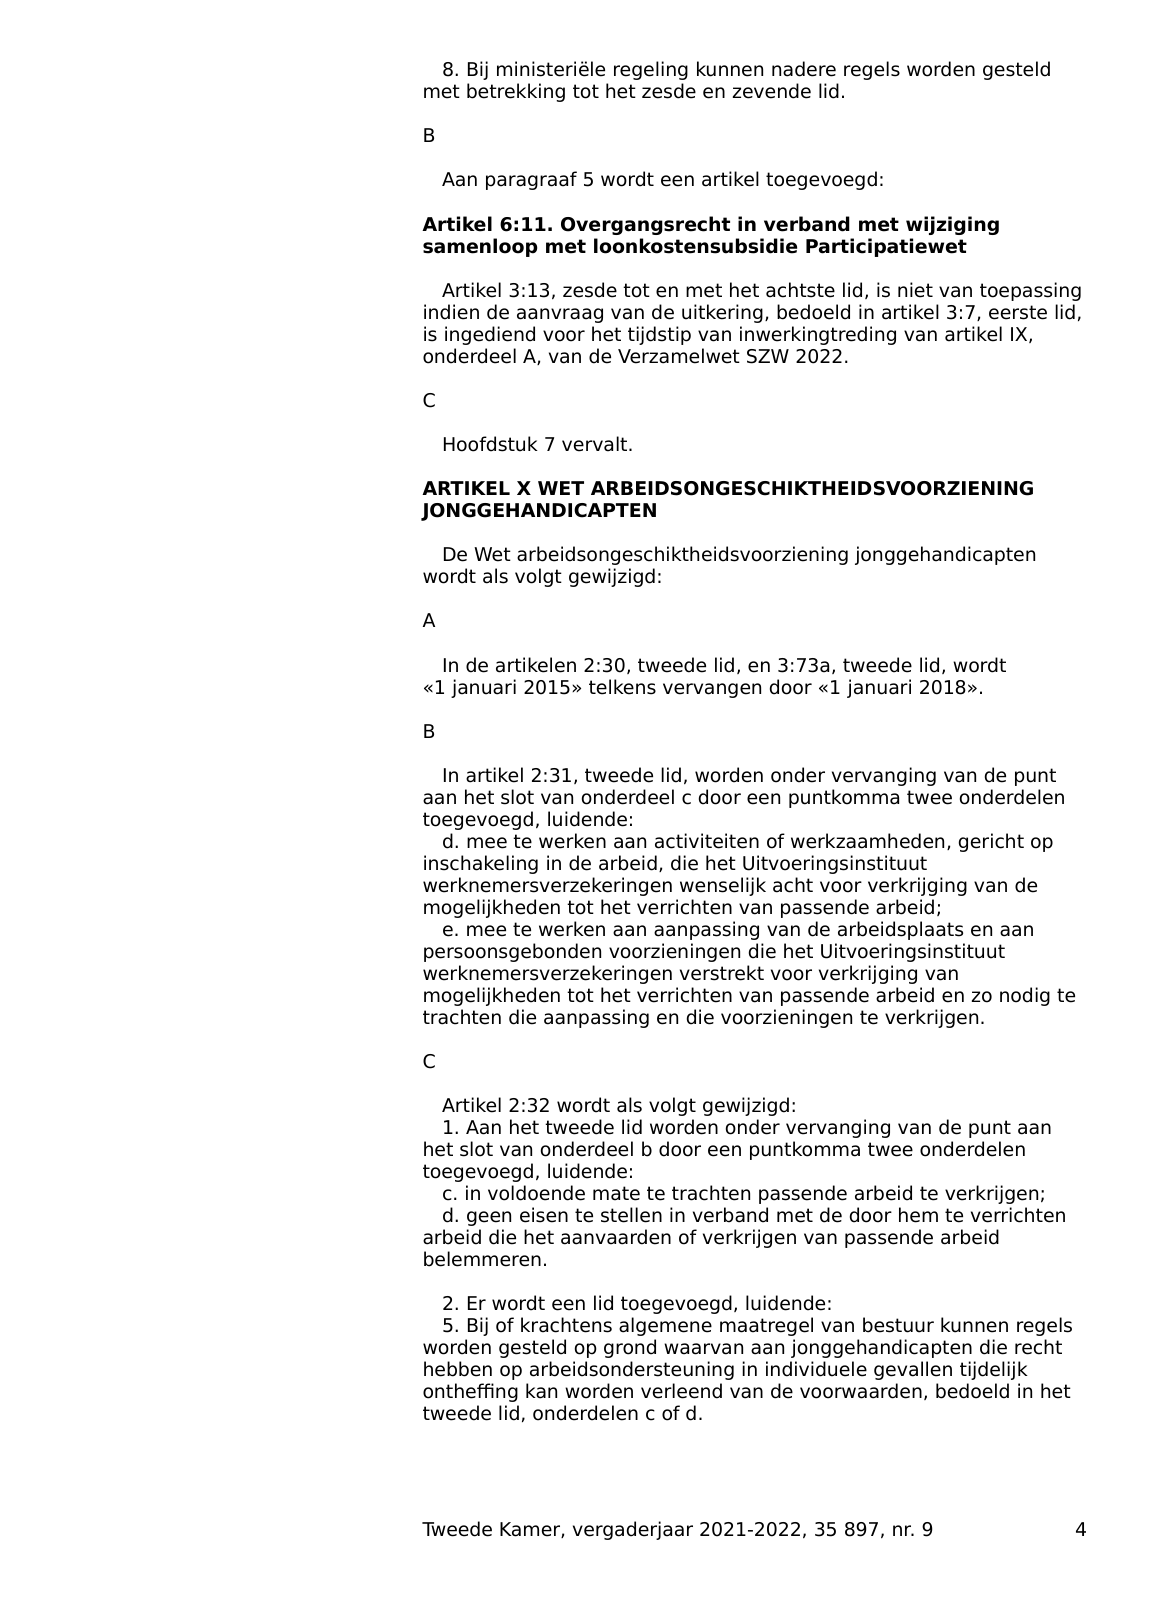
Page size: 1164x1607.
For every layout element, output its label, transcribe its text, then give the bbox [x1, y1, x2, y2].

subtitle C [422, 390, 1087, 412]
text e. mee te werken aan aanpassing van de arbeidsplaats en aan persoonsgebonden voorzieningen die het Uitvoeringsinstituut werknemersverzekeringen verstrekt voor verkrijging van mogelijkheden tot het verrichten van passende arbeid en zo nodig te trachten die aanpassing en die voorzieningen te verkrijgen. [422, 919, 1087, 1029]
text De Wet arbeidsongeschiktheidsvoorziening jonggehandicapten wordt als volgt gewijzigd: [422, 544, 1087, 588]
subtitle Artikel 6:11. Overgangsrecht in verband met wijziging samenloop met loonkostensubsidie Participatiewet [422, 213, 1087, 257]
text In de artikelen 2:30, tweede lid, en 3:73a, tweede lid, wordt «1 januari 2015» telkens vervangen door «1 januari 2018». [422, 654, 1087, 698]
subtitle ARTIKEL X WET ARBEIDSONGESCHIKTHEIDSVOORZIENING JONGGEHANDICAPTEN [422, 478, 1087, 522]
text d. geen eisen te stellen in verband met de door hem te verrichten arbeid die het aanvaarden of verkrijgen van passende arbeid belemmeren. [422, 1205, 1087, 1271]
text Artikel 2:32 wordt als volgt gewijzigd: [422, 1095, 1087, 1117]
subtitle B [422, 125, 1087, 147]
text 8. Bij ministeriële regeling kunnen nadere regels worden gesteld met betrekking tot het zesde en zevende lid. [422, 59, 1087, 103]
subtitle C [422, 1051, 1087, 1073]
text 2. Er wordt een lid toegevoegd, luidende: [422, 1293, 1087, 1315]
text 1. Aan het tweede lid worden onder vervanging van de punt aan het slot van onderdeel b door een puntkomma twee onderdelen toegevoegd, luidende: [422, 1117, 1087, 1183]
text 5. Bij of krachtens algemene maatregel van bestuur kunnen regels worden gesteld op grond waarvan aan jonggehandicapten die recht hebben op arbeidsondersteuning in individuele gevallen tijdelijk ontheffing kan worden verleend van de voorwaarden, bedoeld in het tweede lid, onderdelen c of d. [422, 1315, 1087, 1425]
text Aan paragraaf 5 wordt een artikel toegevoegd: [422, 169, 1087, 191]
text Hoofdstuk 7 vervalt. [422, 434, 1087, 456]
subtitle A [422, 610, 1087, 632]
text In artikel 2:31, tweede lid, worden onder vervanging van de punt aan het slot van onderdeel c door een puntkomma twee onderdelen toegevoegd, luidende: [422, 765, 1087, 831]
text c. in voldoende mate te trachten passende arbeid te verkrijgen; [422, 1183, 1087, 1205]
text Artikel 3:13, zesde tot en met het achtste lid, is niet van toepassing indien de aanvraag van de uitkering, bedoeld in artikel 3:7, eerste lid, is ingediend voor het tijdstip van inwerkingtreding van artikel IX, onderdeel A, van de Verzamelwet SZW 2022. [422, 280, 1087, 368]
text d. mee te werken aan activiteiten of werkzaamheden, gericht op inschakeling in de arbeid, die het Uitvoeringsinstituut werknemersverzekeringen wenselijk acht voor verkrijging van de mogelijkheden tot het verrichten van passende arbeid; [422, 831, 1087, 919]
subtitle B [422, 721, 1087, 743]
